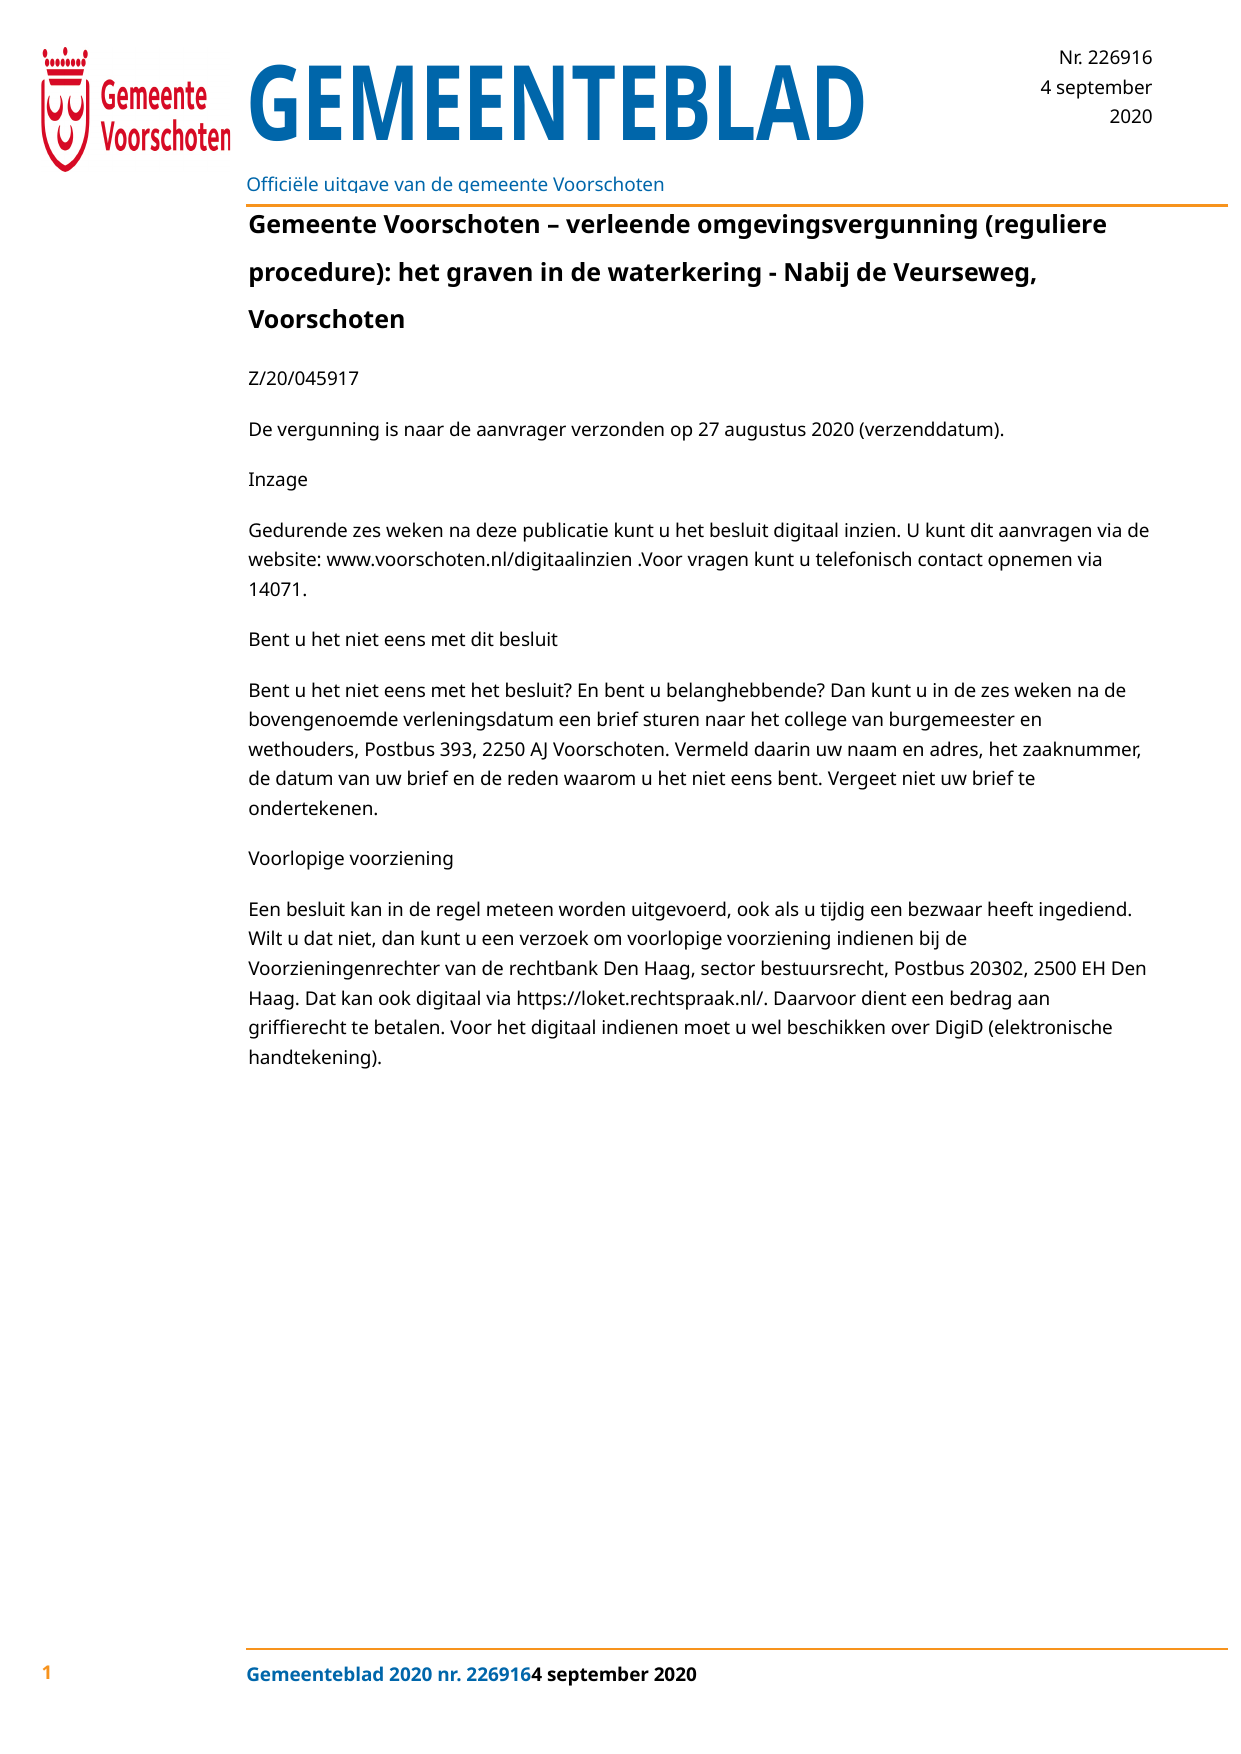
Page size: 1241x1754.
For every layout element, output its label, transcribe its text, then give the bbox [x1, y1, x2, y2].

text Inzage [248, 466, 1152, 492]
text De vergunning is naar de aanvrager verzonden op 27 augustus 2020 (verzenddatum). [248, 416, 1152, 442]
text Een besluit kan in de regel meteen worden uitgevoerd, ook als u tijdig een bezwaar heeft ingediend. Wilt u dat niet, dan kunt u een verzoek om voorlopige voorziening indienen bij de Voorzieningenrechter van de rechtbank Den Haag, sector bestuursrecht, Postbus 20302, 2500 EH Den Haag. Dat kan ook digitaal via https://loket.rechtspraak.nl/. Daarvoor dient een bedrag aan griffierecht te betalen. Voor het digitaal indienen moet u wel beschikken over DigiD (elektronische handtekening). [248, 896, 1152, 1069]
text Gemeente Voorschoten – verleende omgevingsvergunning (reguliere procedure): het graven in de waterkering - Nabij de Veurseweg, Voorschoten [248, 207, 1152, 336]
text Bent u het niet eens met dit besluit [248, 626, 1152, 652]
text Voorlopige voorziening [248, 846, 1152, 871]
text Gedurende zes weken na deze publicatie kunt u het besluit digitaal inzien. U kunt dit aanvragen via de website: www.voorschoten.nl/digitaalinzien .Voor vragen kunt u telefonisch contact opnemen via 14071. [248, 517, 1152, 602]
text Z/20/045917 [248, 366, 1152, 391]
text Bent u het niet eens met het besluit? En bent u belanghebbende? Dan kunt u in de zes weken na de bovengenoemde verleningsdatum een brief sturen naar het college van burgemeester en wethouders, Postbus 393, 2250 AJ Voorschoten. Vermeld daarin uw naam en adres, het zaaknummer, de datum van uw brief en de reden waarom u het niet eens bent. Vergeet niet uw brief te ondertekenen. [248, 677, 1152, 821]
picture [41, 47, 231, 172]
